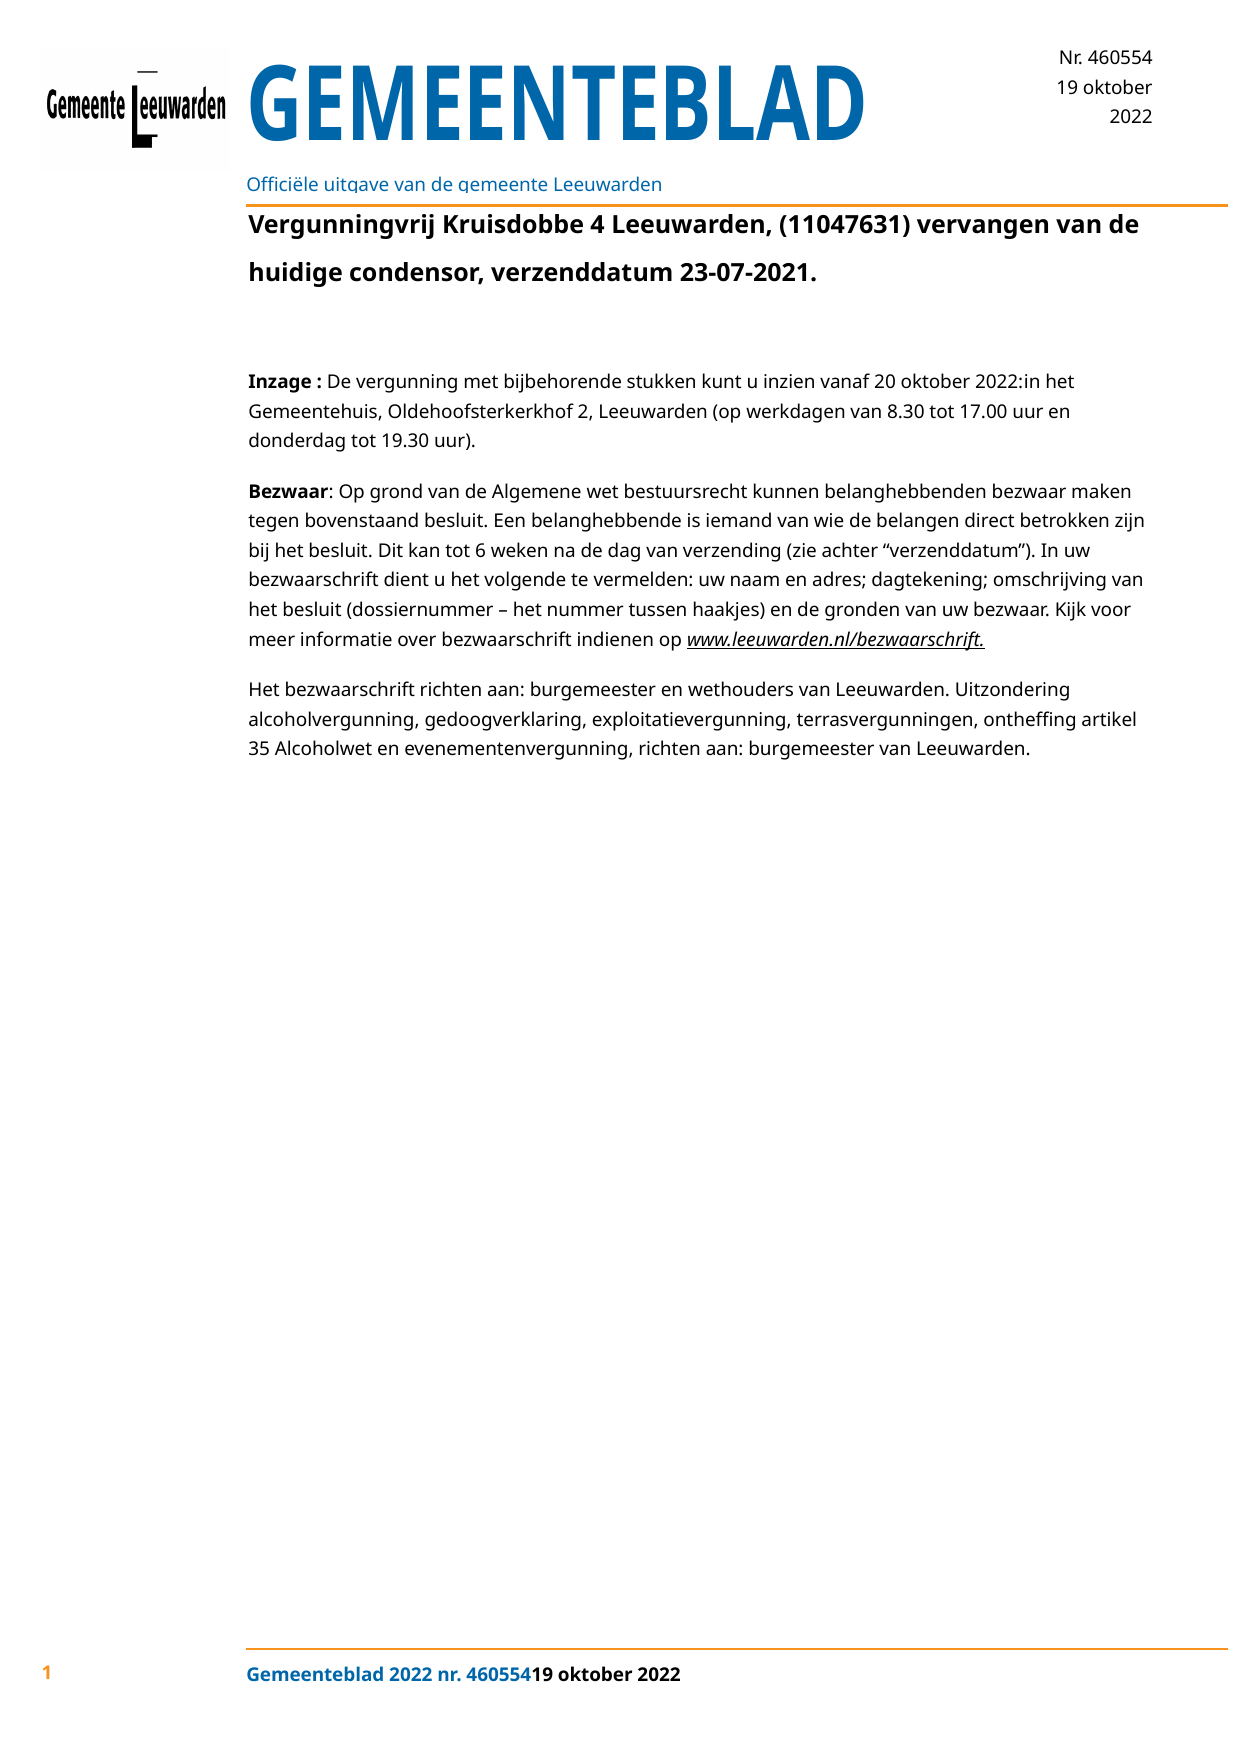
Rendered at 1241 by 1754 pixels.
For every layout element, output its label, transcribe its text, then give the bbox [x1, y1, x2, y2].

text Vergunningvrij Kruisdobbe 4 Leeuwarden, (11047631) vervangen van de huidige condensor, verzenddatum 23-07-2021. [248, 207, 1152, 288]
text Het bezwaarschrift richten aan: burgemeester en wethouders van Leeuwarden. Uitzondering alcoholvergunning, gedoogverklaring, exploitatievergunning, terrasvergunningen, ontheffing artikel 35 Alcoholwet en evenementenvergunning, richten aan: burgemeester van Leeuwarden. [248, 676, 1152, 761]
text Bezwaar: Op grond van de Algemene wet bestuursrecht kunnen belanghebbenden bezwaar maken tegen bovenstaand besluit. Een belanghebbende is iemand van wie de belangen direct betrokken zijn bij het besluit. Dit kan tot 6 weken na de dag van verzending (zie achter “verzenddatum”). In uw bezwaarschrift dient u het volgende te vermelden: uw naam en adres; dagtekening; omschrijving van het besluit (dossiernummer – het nummer tussen haakjes) en de gronden van uw bezwaar. Kijk voor meer informatie over bezwaarschrift indienen op www.leeuwarden.nl/bezwaarschrift. [248, 478, 1152, 652]
text Inzage : De vergunning met bijbehorende stukken kunt u inzien vanaf 20 oktober 2022:in het Gemeentehuis, Oldehoofsterkerkhof 2, Leeuwarden (op werkdagen van 8.30 tot 17.00 uur en donderdag tot 19.30 uur). [248, 368, 1152, 453]
picture [41, 47, 231, 172]
